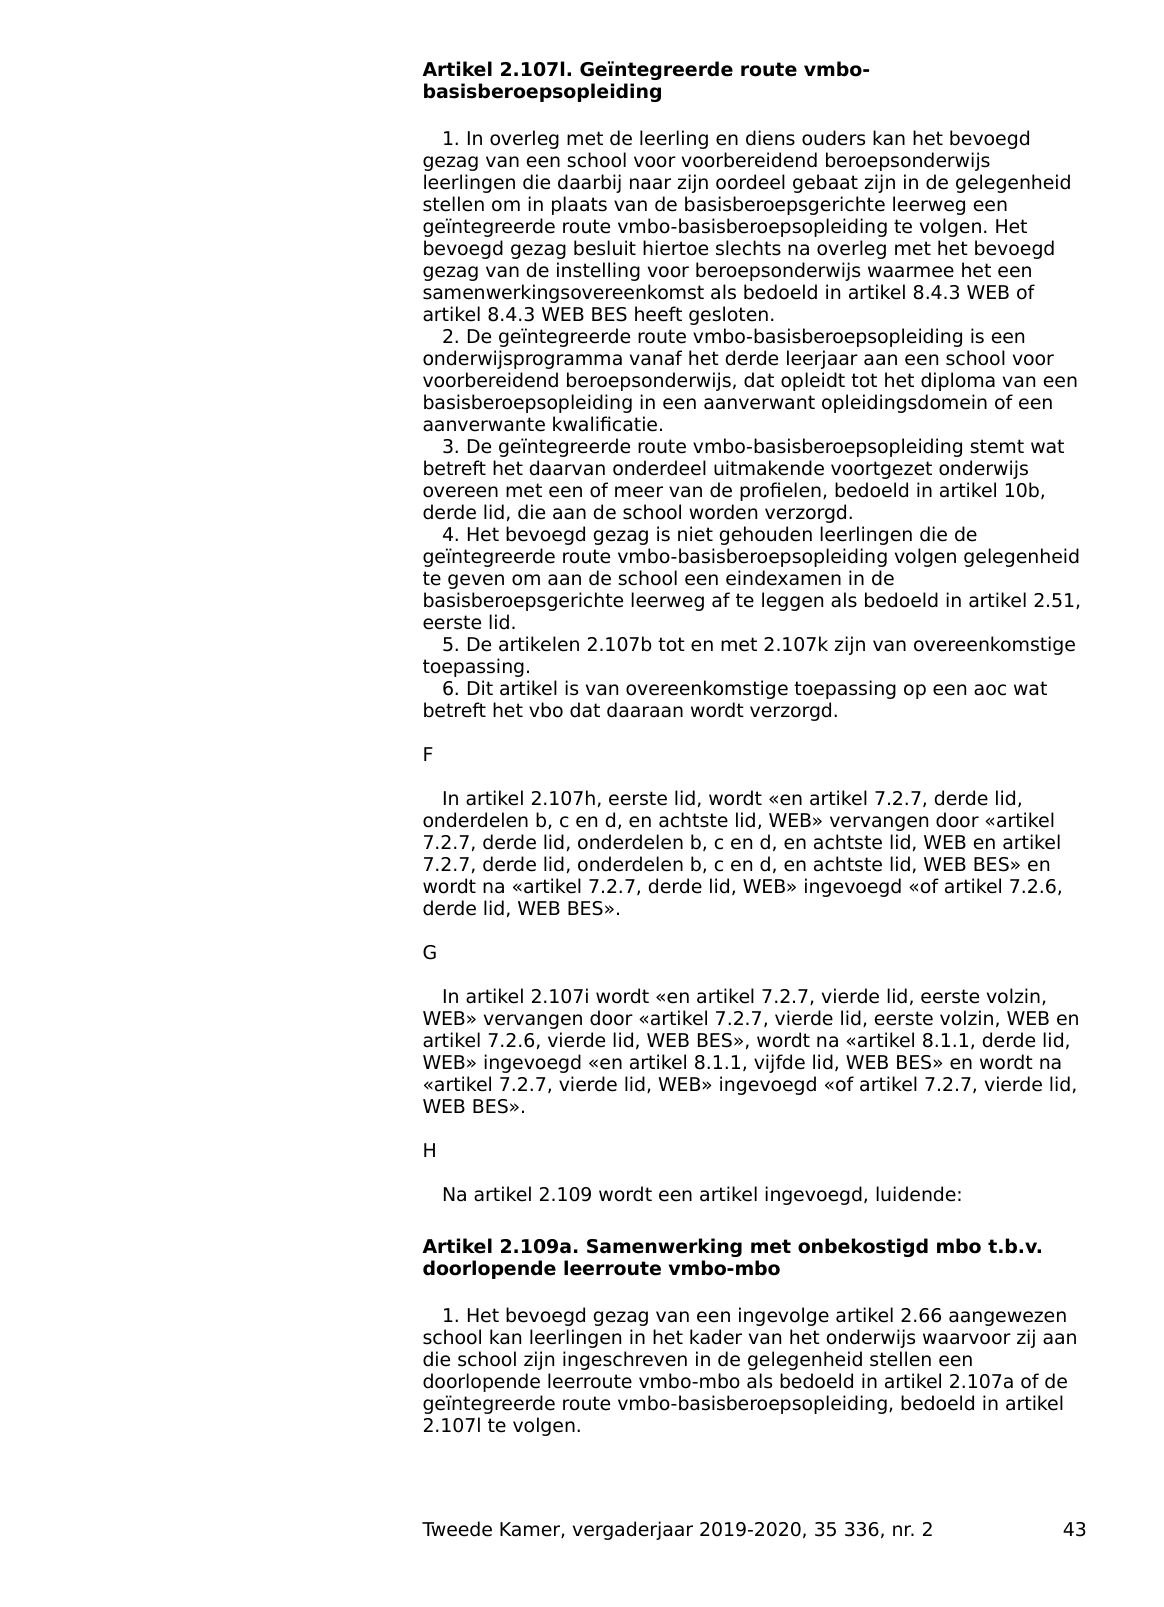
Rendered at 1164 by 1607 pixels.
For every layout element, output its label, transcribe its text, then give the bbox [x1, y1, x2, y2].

text G [422, 942, 1087, 964]
text 1. Het bevoegd gezag van een ingevolge artikel 2.66 aangewezen school kan leerlingen in het kader van het onderwijs waarvoor zij aan die school zijn ingeschreven in de gelegenheid stellen een doorlopende leerroute vmbo-mbo als bedoeld in artikel 2.107a of de geïntegreerde route vmbo-basisberoepsopleiding, bedoeld in artikel 2.107l te volgen. [422, 1305, 1087, 1437]
text Na artikel 2.109 wordt een artikel ingevoegd, luidende: [422, 1184, 1087, 1206]
text In artikel 2.107h, eerste lid, wordt «en artikel 7.2.7, derde lid, onderdelen b, c en d, en achtste lid, WEB» vervangen door «artikel 7.2.7, derde lid, onderdelen b, c en d, en achtste lid, WEB en artikel 7.2.7, derde lid, onderdelen b, c en d, en achtste lid, WEB BES» en wordt na «artikel 7.2.7, derde lid, WEB» ingevoegd «of artikel 7.2.6, derde lid, WEB BES». [422, 788, 1087, 920]
text H [422, 1140, 1087, 1162]
text 6. Dit artikel is van overeenkomstige toepassing op een aoc wat betreft het vbo dat daaraan wordt verzorgd. [422, 677, 1087, 721]
subtitle Artikel 2.107l. Geïntegreerde route vmbo-basisberoepsopleiding [422, 59, 1087, 103]
text In artikel 2.107i wordt «en artikel 7.2.7, vierde lid, eerste volzin, WEB» vervangen door «artikel 7.2.7, vierde lid, eerste volzin, WEB en artikel 7.2.6, vierde lid, WEB BES», wordt na «artikel 8.1.1, derde lid, WEB» ingevoegd «en artikel 8.1.1, vijfde lid, WEB BES» en wordt na «artikel 7.2.7, vierde lid, WEB» ingevoegd «of artikel 7.2.7, vierde lid, WEB BES». [422, 986, 1087, 1118]
text F [422, 744, 1087, 766]
text 4. Het bevoegd gezag is niet gehouden leerlingen die de geïntegreerde route vmbo-basisberoepsopleiding volgen gelegenheid te geven om aan de school een eindexamen in de basisberoepsgerichte leerweg af te leggen als bedoeld in artikel 2.51, eerste lid. [422, 524, 1087, 633]
text 5. De artikelen 2.107b tot en met 2.107k zijn van overeenkomstige toepassing. [422, 633, 1087, 677]
subtitle Artikel 2.109a. Samenwerking met onbekostigd mbo t.b.v. doorlopende leerroute vmbo-mbo [422, 1236, 1087, 1280]
text 1. In overleg met de leerling en diens ouders kan het bevoegd gezag van een school voor voorbereidend beroepsonderwijs leerlingen die daarbij naar zijn oordeel gebaat zijn in de gelegenheid stellen om in plaats van de basisberoepsgerichte leerweg een geïntegreerde route vmbo-basisberoepsopleiding te volgen. Het bevoegd gezag besluit hiertoe slechts na overleg met het bevoegd gezag van de instelling voor beroepsonderwijs waarmee het een samenwerkingsovereenkomst als bedoeld in artikel 8.4.3 WEB of artikel 8.4.3 WEB BES heeft gesloten. [422, 128, 1087, 326]
text 3. De geïntegreerde route vmbo-basisberoepsopleiding stemt wat betreft het daarvan onderdeel uitmakende voortgezet onderwijs overeen met een of meer van de profielen, bedoeld in artikel 10b, derde lid, die aan de school worden verzorgd. [422, 436, 1087, 524]
text 2. De geïntegreerde route vmbo-basisberoepsopleiding is een onderwijsprogramma vanaf het derde leerjaar aan een school voor voorbereidend beroepsonderwijs, dat opleidt tot het diploma van een basisberoepsopleiding in een aanverwant opleidingsdomein of een aanverwante kwalificatie. [422, 326, 1087, 436]
